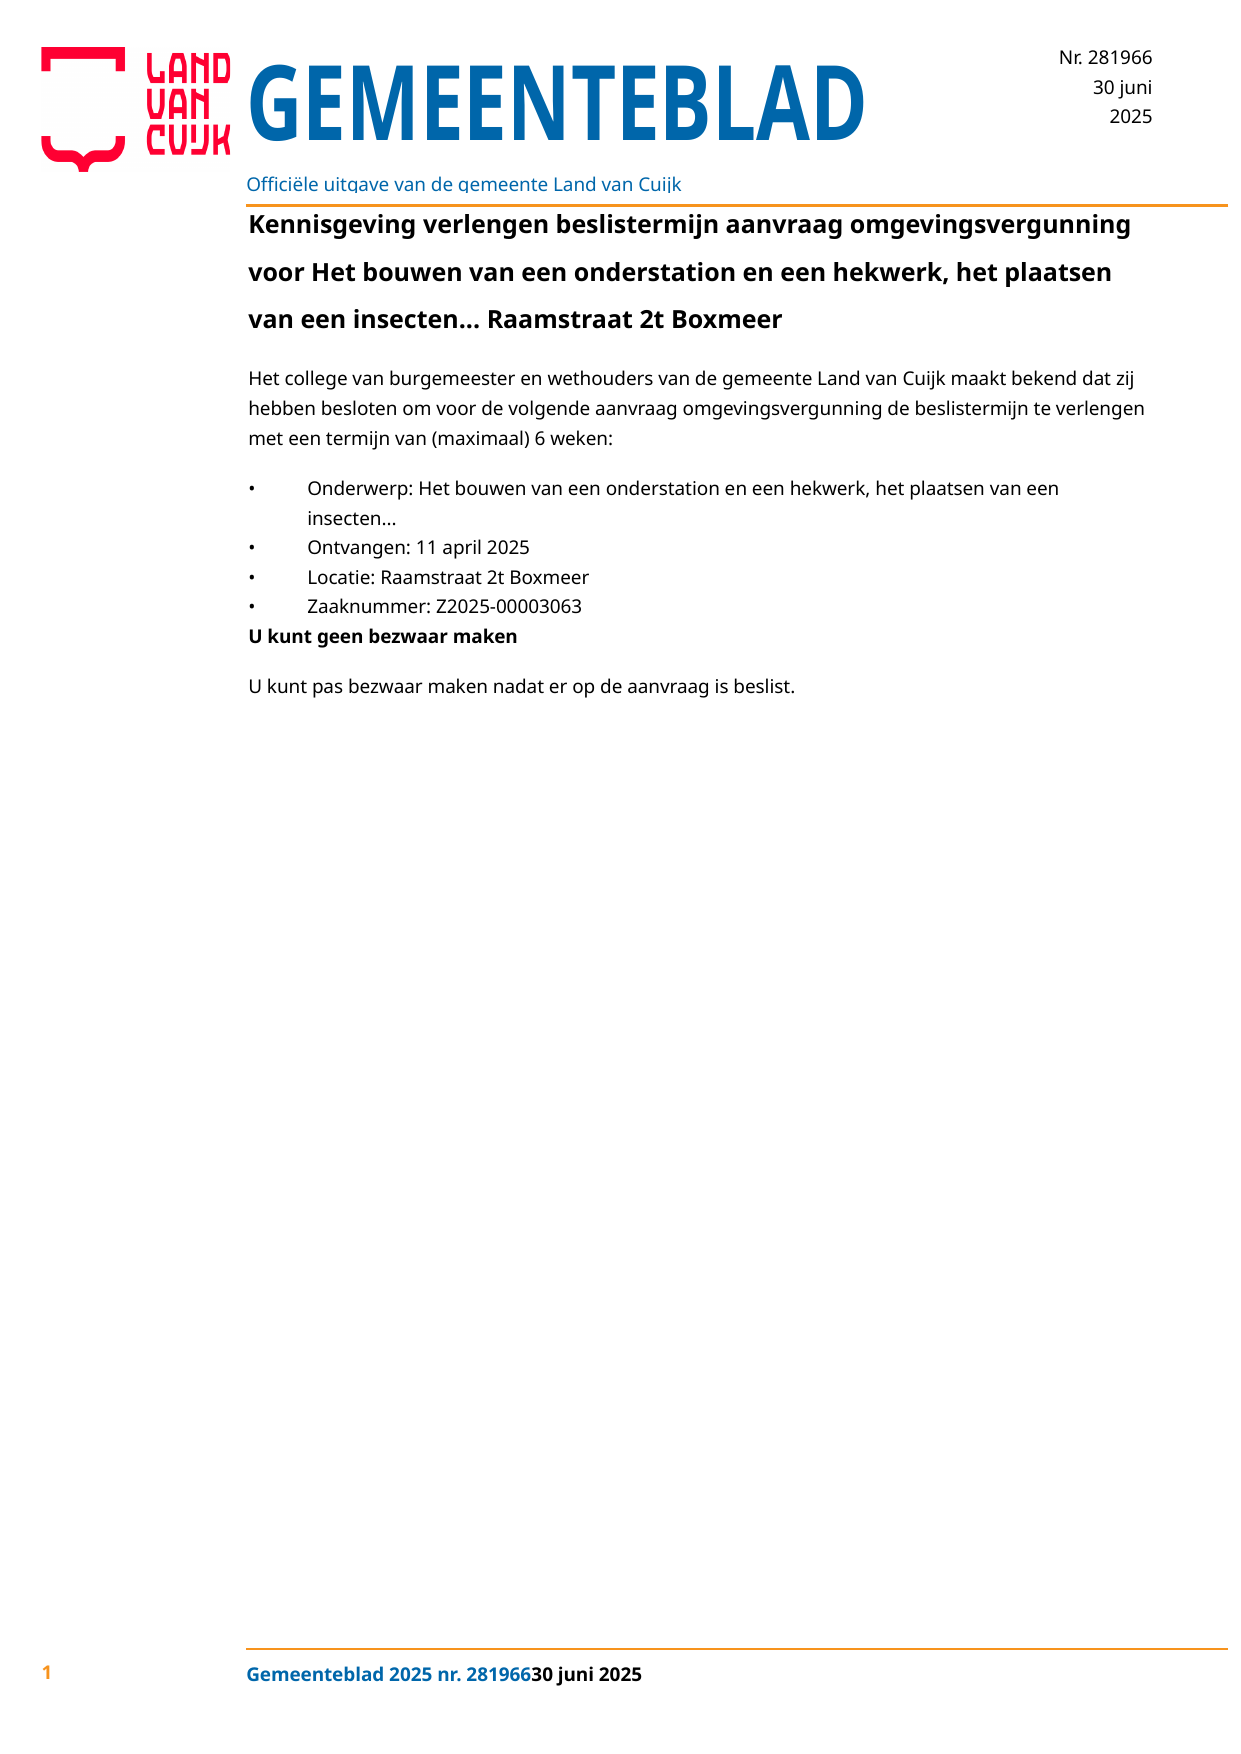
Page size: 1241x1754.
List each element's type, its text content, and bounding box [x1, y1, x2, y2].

list Onderwerp: Het bouwen van een onderstation en een hekwerk, het plaatsen van een insecten... [248, 475, 1152, 530]
text U kunt pas bezwaar maken nadat er op de aanvraag is beslist. [248, 673, 1152, 699]
text Kennisgeving verlengen beslistermijn aanvraag omgevingsvergunning voor Het bouwen van een onderstation en een hekwerk, het plaatsen van een insecten... Raamstraat 2t Boxmeer [248, 207, 1152, 336]
text Het college van burgemeester en wethouders van de gemeente Land van Cuijk maakt bekend dat zij hebben besloten om voor de volgende aanvraag omgevingsvergunning de beslistermijn te verlengen met een termijn van (maximaal) 6 weken: [248, 366, 1152, 450]
list Zaaknummer: Z2025-00003063 [248, 593, 1152, 619]
picture [41, 47, 231, 172]
list Locatie: Raamstraat 2t Boxmeer [248, 564, 1152, 589]
list Ontvangen: 11 april 2025 [248, 534, 1152, 560]
text U kunt geen bezwaar maken [248, 623, 1152, 649]
